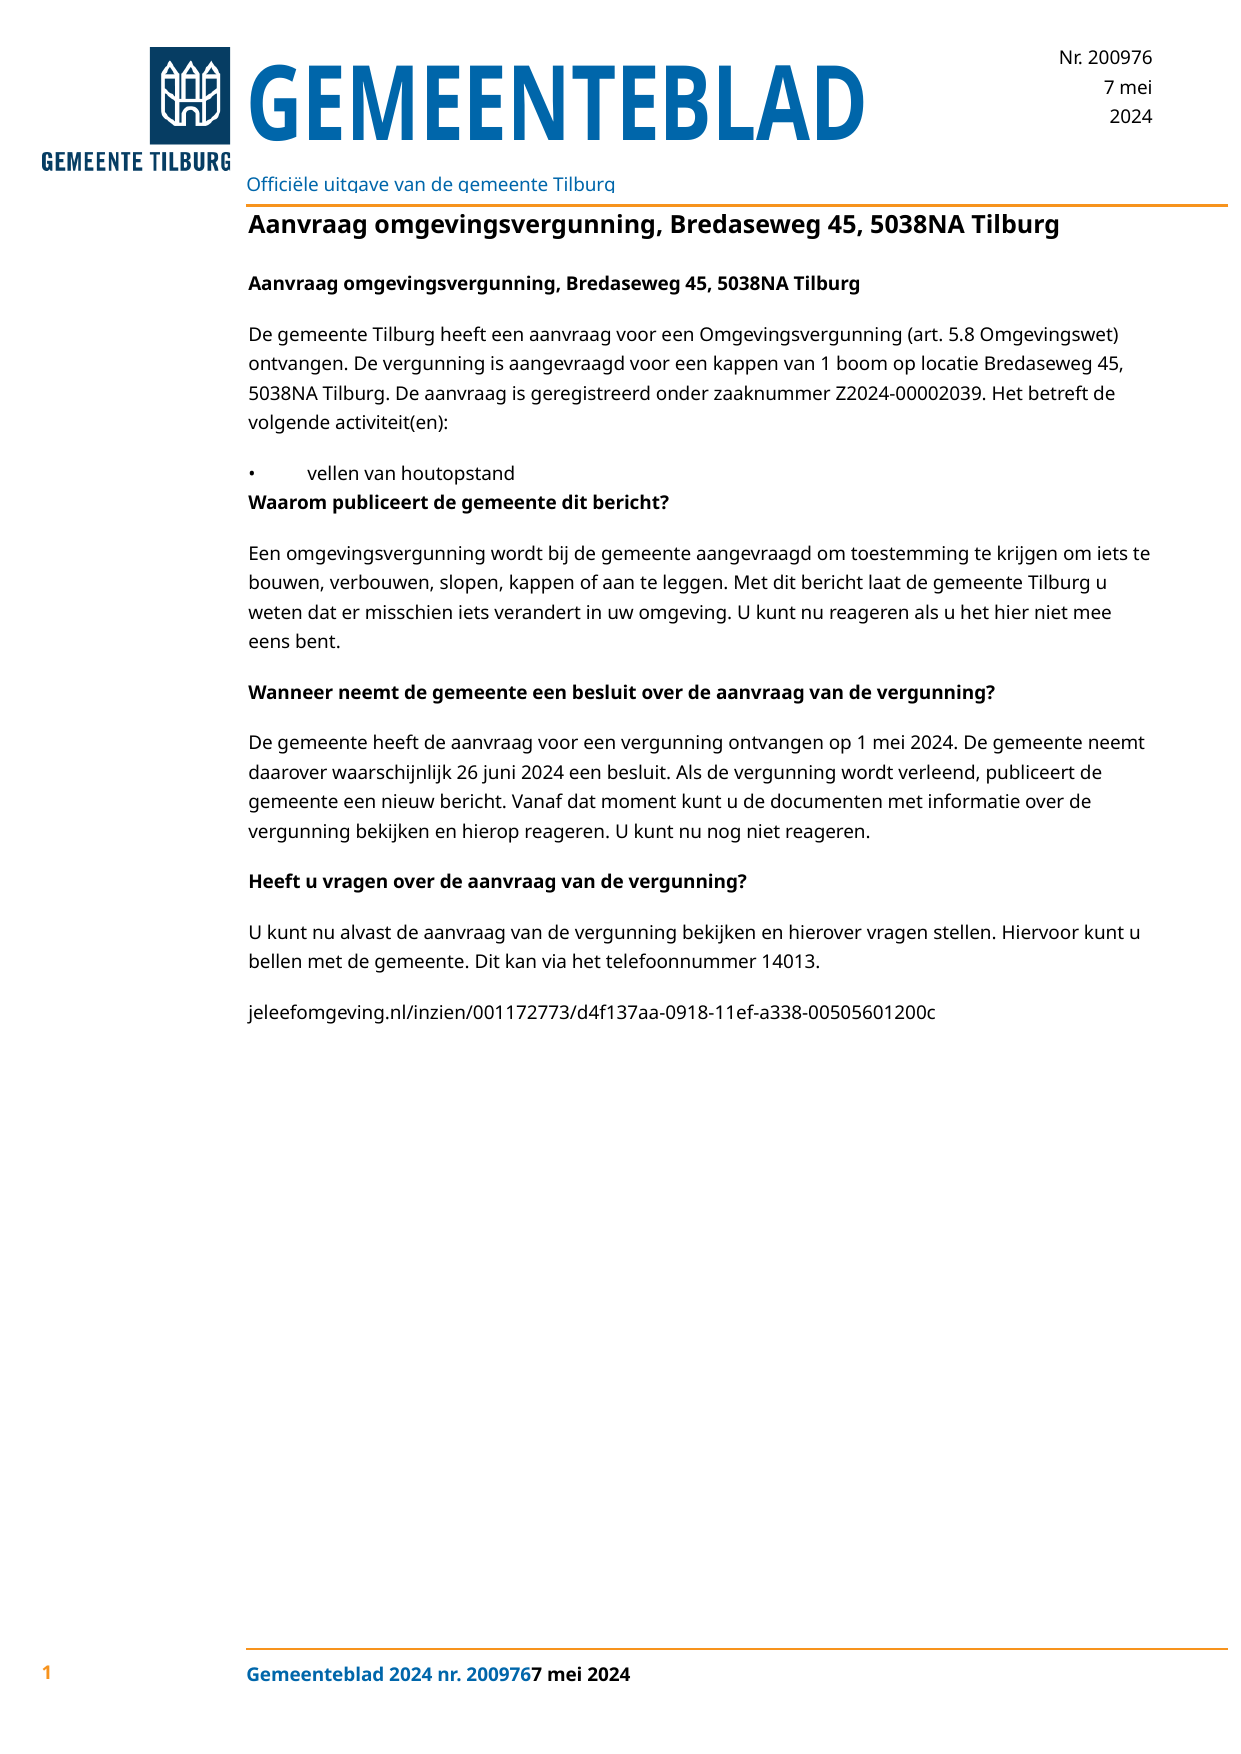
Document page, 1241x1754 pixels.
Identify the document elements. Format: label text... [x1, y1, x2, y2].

text jeleefomgeving.nl/inzien/001172773/d4f137aa-0918-11ef-a338-00505601200c [248, 999, 1152, 1025]
text Aanvraag omgevingsvergunning, Bredaseweg 45, 5038NA Tilburg [248, 270, 1152, 296]
text Een omgevingsvergunning wordt bij de gemeente aangevraagd om toestemming te krijgen om iets te bouwen, verbouwen, slopen, kappen of aan te leggen. Met dit bericht laat de gemeente Tilburg u weten dat er misschien iets verandert in uw omgeving. U kunt nu reageren als u het hier niet mee eens bent. [248, 540, 1152, 654]
text Wanneer neemt de gemeente een besluit over de aanvraag van de vergunning? [248, 679, 1152, 705]
text De gemeente Tilburg heeft een aanvraag voor een Omgevingsvergunning (art. 5.8 Omgevingswet) ontvangen. De vergunning is aangevraagd voor een kappen van 1 boom op locatie Bredaseweg 45, 5038NA Tilburg. De aanvraag is geregistreerd onder zaaknummer Z2024-00002039. Het betreft de volgende activiteit(en): [248, 321, 1152, 435]
text U kunt nu alvast de aanvraag van de vergunning bekijken en hierover vragen stellen. Hiervoor kunt u bellen met de gemeente. Dit kan via het telefoonnummer 14013. [248, 919, 1152, 974]
picture [41, 47, 231, 172]
text Aanvraag omgevingsvergunning, Bredaseweg 45, 5038NA Tilburg [248, 207, 1152, 241]
text De gemeente heeft de aanvraag voor een vergunning ontvangen op 1 mei 2024. De gemeente neemt daarover waarschijnlijk 26 juni 2024 een besluit. Als de vergunning wordt verleend, publiceert de gemeente een nieuw bericht. Vanaf dat moment kunt u de documenten met informatie over de vergunning bekijken en hierop reageren. U kunt nu nog niet reageren. [248, 729, 1152, 844]
text Heeft u vragen over de aanvraag van de vergunning? [248, 869, 1152, 894]
list vellen van houtopstand [248, 460, 1152, 486]
text Waarom publiceert de gemeente dit bericht? [248, 489, 1152, 515]
